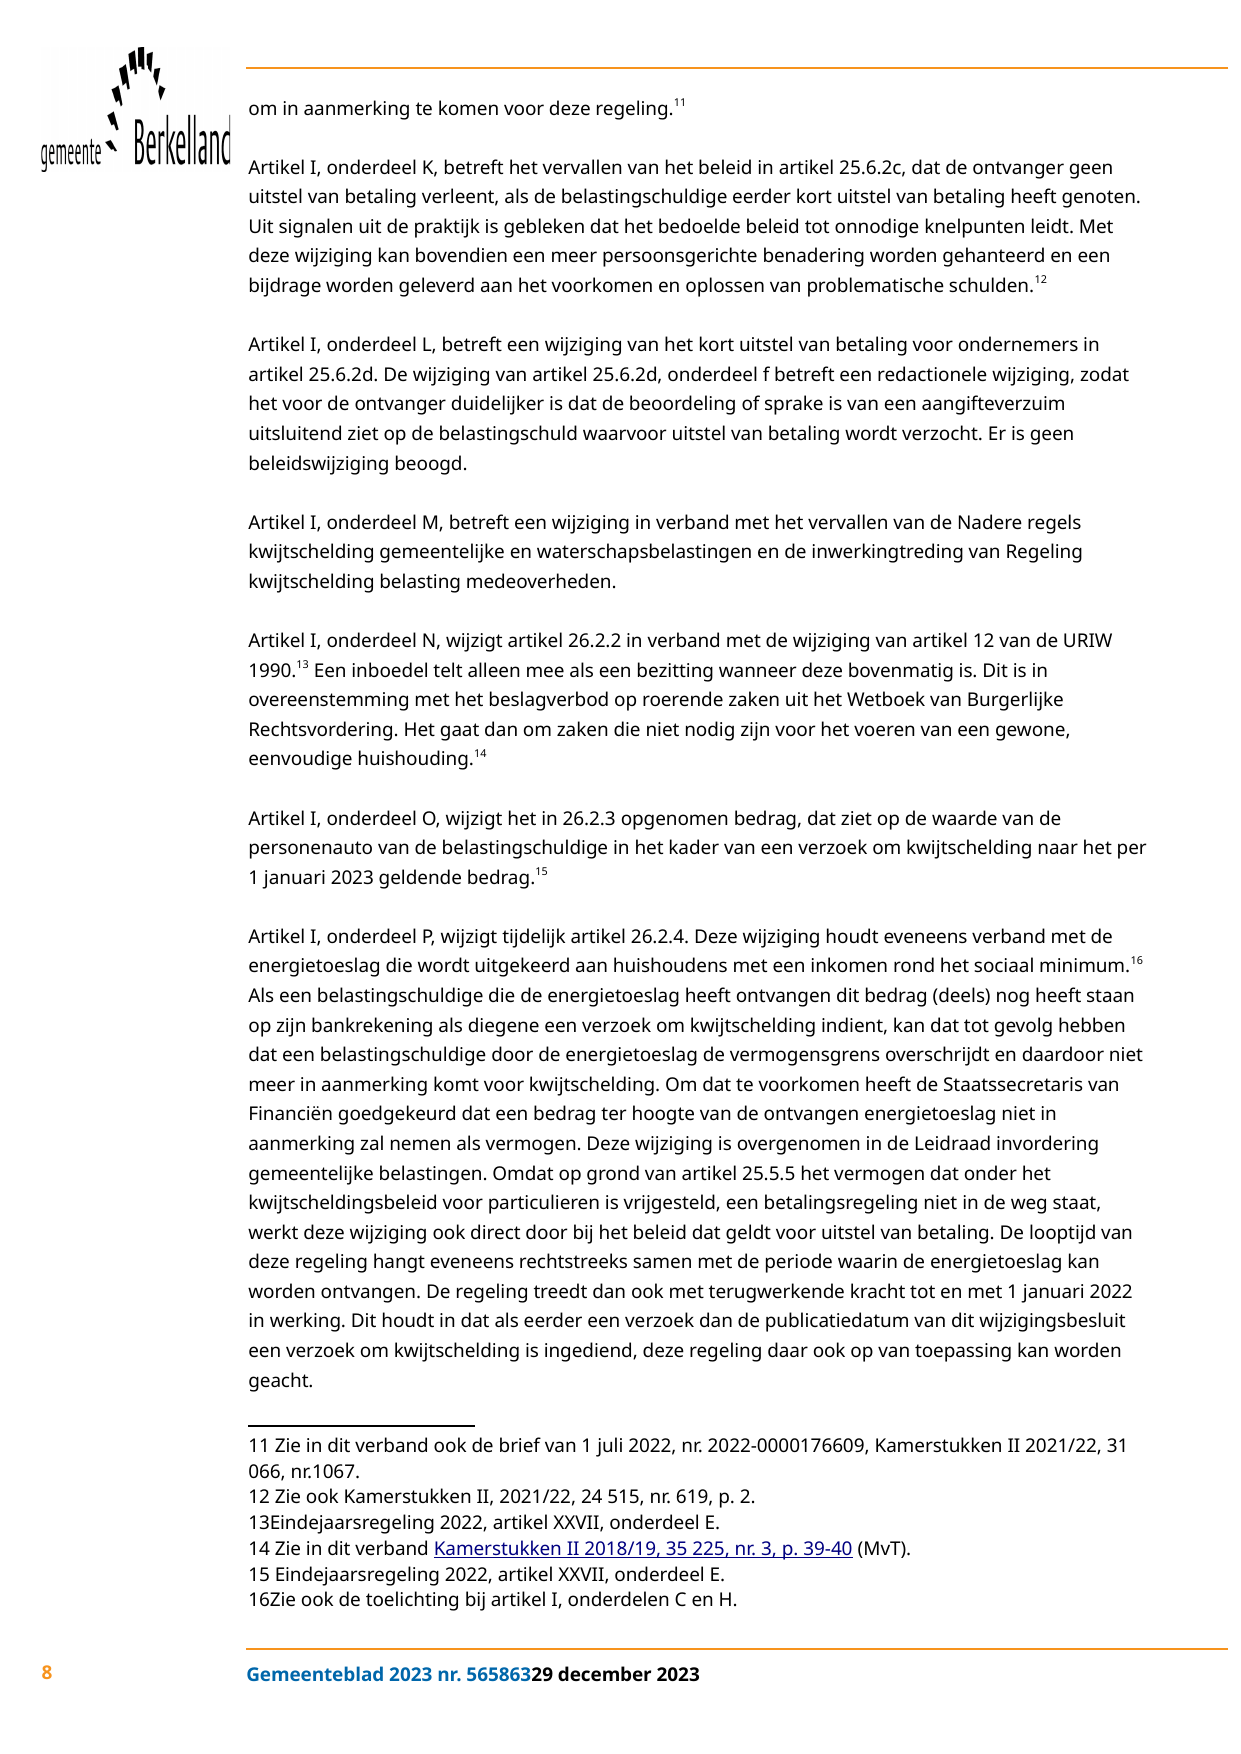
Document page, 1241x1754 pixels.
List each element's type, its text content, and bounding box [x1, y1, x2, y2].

text Artikel I, onderdeel K, betreft het vervallen van het beleid in artikel 25.6.2c, dat de ontvanger geen uitstel van betaling verleent, als de belastingschuldige eerder kort uitstel van betaling heeft genoten. Uit signalen uit de praktijk is gebleken dat het bedoelde beleid tot onnodige knelpunten leidt. Met deze wijziging kan bovendien een meer persoonsgerichte benadering worden gehanteerd en een bijdrage worden geleverd aan het voorkomen en oplossen van problematische schulden. [248, 154, 1152, 298]
text Zie in dit verband ook de brief van 1 juli 2022, nr. 2022-0000176609, Kamerstukken II 2021/22, 31 066, nr.1067. [248, 1432, 1152, 1483]
text Eindejaarsregeling 2022, artikel XXVII, onderdeel E. [248, 1561, 1152, 1586]
text Zie in dit verband Kamerstukken II 2018/19, 35 225, nr. 3, p. 39-40 (MvT). [248, 1535, 1152, 1561]
text Artikel I, onderdeel P, wijzigt tijdelijk artikel 26.2.4. Deze wijziging houdt eveneens verband met de energietoeslag die wordt uitgekeerd aan huishoudens met een inkomen rond het sociaal minimum. Als een belastingschuldige die de energietoeslag heeft ontvangen dit bedrag (deels) nog heeft staan op zijn bankrekening als diegene een verzoek om kwijtschelding indient, kan dat tot gevolg hebben dat een belastingschuldige door de energietoeslag de vermogensgrens overschrijdt en daardoor niet meer in aanmerking komt voor kwijtschelding. Om dat te voorkomen heeft de Staatssecretaris van Financiën goedgekeurd dat een bedrag ter hoogte van de ontvangen energietoeslag niet in aanmerking zal nemen als vermogen. Deze wijziging is overgenomen in de Leidraad invordering gemeentelijke belastingen. Omdat op grond van artikel 25.5.5 het vermogen dat onder het kwijtscheldingsbeleid voor particulieren is vrijgesteld, een betalingsregeling niet in de weg staat, werkt deze wijziging ook direct door bij het beleid dat geldt voor uitstel van betaling. De looptijd van deze regeling hangt eveneens rechtstreeks samen met de periode waarin de energietoeslag kan worden ontvangen. De regeling treedt dan ook met terugwerkende kracht tot en met 1 januari 2022 in werking. Dit houdt in dat als eerder een verzoek dan de publicatiedatum van dit wijzigingsbesluit een verzoek om kwijtschelding is ingediend, deze regeling daar ook op van toepassing kan worden geacht. [248, 923, 1152, 1393]
text Artikel I, onderdeel O, wijzigt het in 26.2.3 opgenomen bedrag, dat ziet op de waarde van de personenauto van de belastingschuldige in het kader van een verzoek om kwijtschelding naar het per 1 januari 2023 geldende bedrag. [248, 805, 1152, 890]
text Artikel I, onderdeel M, betreft een wijziging in verband met het vervallen van de Nadere regels kwijtschelding gemeentelijke en waterschapsbelastingen en de inwerkingtreding van Regeling kwijtschelding belasting medeoverheden. [248, 509, 1152, 594]
text Artikel I, onderdeel N, wijzigt artikel 26.2.2 in verband met de wijziging van artikel 12 van de URIW 1990. Een inboedel telt alleen mee als een bezitting wanneer deze bovenmatig is. Dit is in overeenstemming met het beslagverbod op roerende zaken uit het Wetboek van Burgerlijke Rechtsvordering. Het gaat dan om zaken die niet nodig zijn voor het voeren van een gewone, eenvoudige huishouding. [248, 627, 1152, 771]
text Zie ook Kamerstukken II, 2021/22, 24 515, nr. 619, p. 2. [248, 1483, 1152, 1509]
text Zie ook de toelichting bij artikel I, onderdelen C en H. [248, 1586, 1152, 1612]
text Artikel I, onderdeel L, betreft een wijziging van het kort uitstel van betaling voor ondernemers in artikel 25.6.2d. De wijziging van artikel 25.6.2d, onderdeel f betreft een redactionele wijziging, zodat het voor de ontvanger duidelijker is dat de beoordeling of sprake is van een aangifteverzuim uitsluitend ziet op de belastingschuld waarvoor uitstel van betaling wordt verzocht. Er is geen beleidswijziging beoogd. [248, 331, 1152, 476]
picture [41, 47, 231, 172]
text om in aanmerking te komen voor deze regeling. [248, 95, 1152, 121]
text Eindejaarsregeling 2022, artikel XXVII, onderdeel E. [248, 1509, 1152, 1535]
